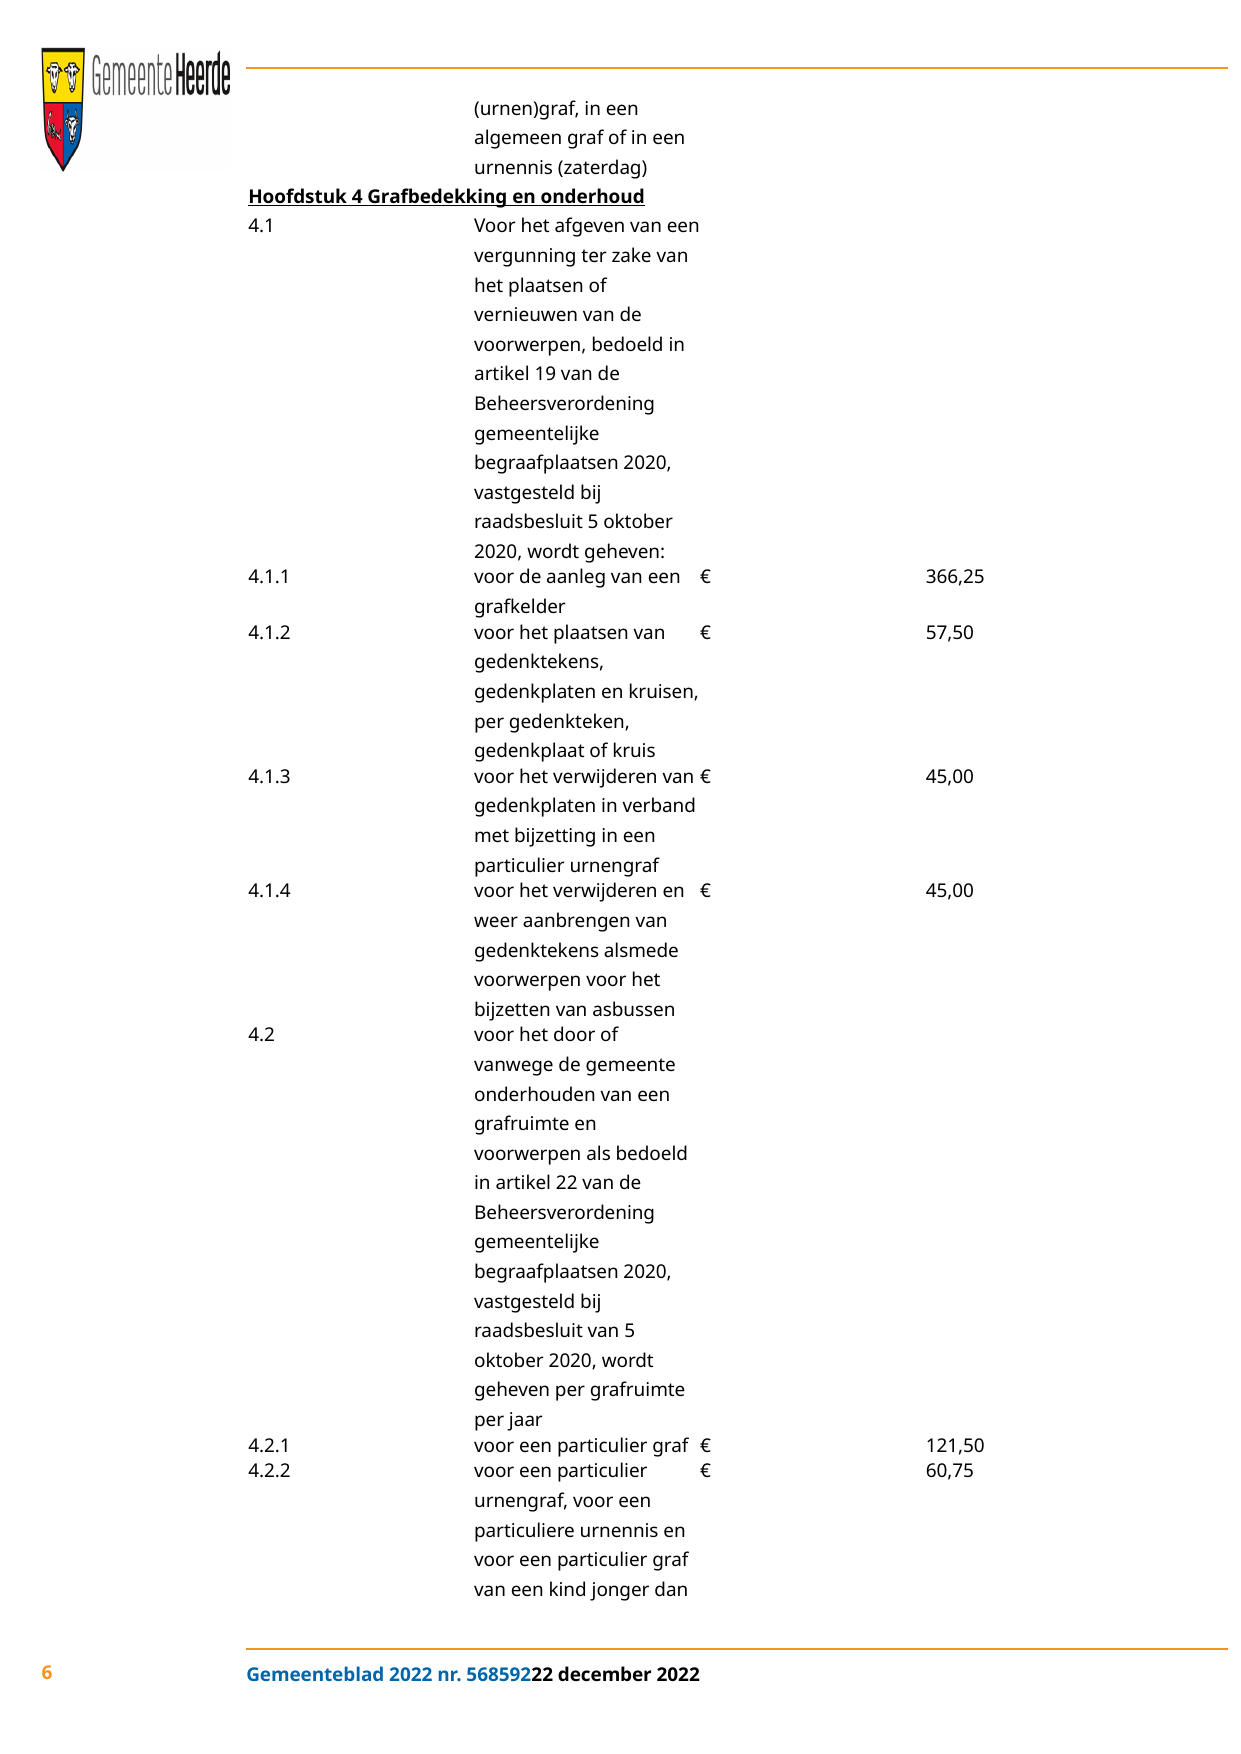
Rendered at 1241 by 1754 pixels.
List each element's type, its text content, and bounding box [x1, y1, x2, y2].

table_cell [926, 1022, 1152, 1432]
table_cell 57,50 [926, 619, 1152, 763]
table_cell 60,75 [926, 1458, 1152, 1602]
table_cell 366,25 [926, 564, 1152, 619]
table_cell (urnen)graf, in een algemeen graf of in een urnennis (zaterdag) [474, 95, 700, 180]
table_cell € [700, 1458, 926, 1602]
table_cell [926, 95, 1152, 180]
table_cell voor het door of vanwege de gemeente onderhouden van een grafruimte en voorwerpen als bedoeld in artikel 22 van de Beheersverordening gemeentelijke begraafplaatsen 2020, vastgesteld bij raadsbesluit van 5 oktober 2020, wordt geheven per grafruimte per jaar [474, 1022, 700, 1432]
table_cell € [700, 564, 926, 619]
table_cell 4.1.4 [248, 878, 474, 1022]
text Hoofdstuk 4 Grafbedekking en onderhoud [248, 183, 1152, 209]
table_header [926, 213, 1152, 564]
table_cell [700, 95, 926, 180]
table_cell voor het plaatsen van gedenktekens, gedenkplaten en kruisen, per gedenkteken, gedenkplaat of kruis [474, 619, 700, 763]
table_cell [248, 95, 474, 180]
table_cell 4.1.3 [248, 763, 474, 878]
picture [41, 47, 231, 172]
table_cell € [700, 763, 926, 878]
table_cell voor een particulier urnengraf, voor een particuliere urnennis en voor een particulier graf van een kind jonger dan [474, 1458, 700, 1602]
table_cell voor een particulier graf [474, 1432, 700, 1458]
table_cell 121,50 [926, 1432, 1152, 1458]
table_cell 45,00 [926, 878, 1152, 1022]
table_header [700, 213, 926, 564]
table_header Voor het afgeven van een vergunning ter zake van het plaatsen of vernieuwen van de voorwerpen, bedoeld in artikel 19 van de Beheersverordening gemeentelijke begraafplaatsen 2020, vastgesteld bij raadsbesluit 5 oktober 2020, wordt geheven: [474, 213, 700, 564]
table_cell 4.2.2 [248, 1458, 474, 1602]
table_cell € [700, 878, 926, 1022]
table_cell 4.2 [248, 1022, 474, 1432]
table_cell 45,00 [926, 763, 1152, 878]
table_cell voor het verwijderen en weer aanbrengen van gedenktekens alsmede voorwerpen voor het bijzetten van asbussen [474, 878, 700, 1022]
table_cell [700, 1022, 926, 1432]
table_cell 4.1.1 [248, 564, 474, 619]
table_cell voor het verwijderen van gedenkplaten in verband met bijzetting in een particulier urnengraf [474, 763, 700, 878]
table_cell € [700, 619, 926, 763]
table_cell voor de aanleg van een grafkelder [474, 564, 700, 619]
table_cell € [700, 1432, 926, 1458]
table_header 4.1 [248, 213, 474, 564]
table_cell 4.1.2 [248, 619, 474, 763]
table_cell 4.2.1 [248, 1432, 474, 1458]
